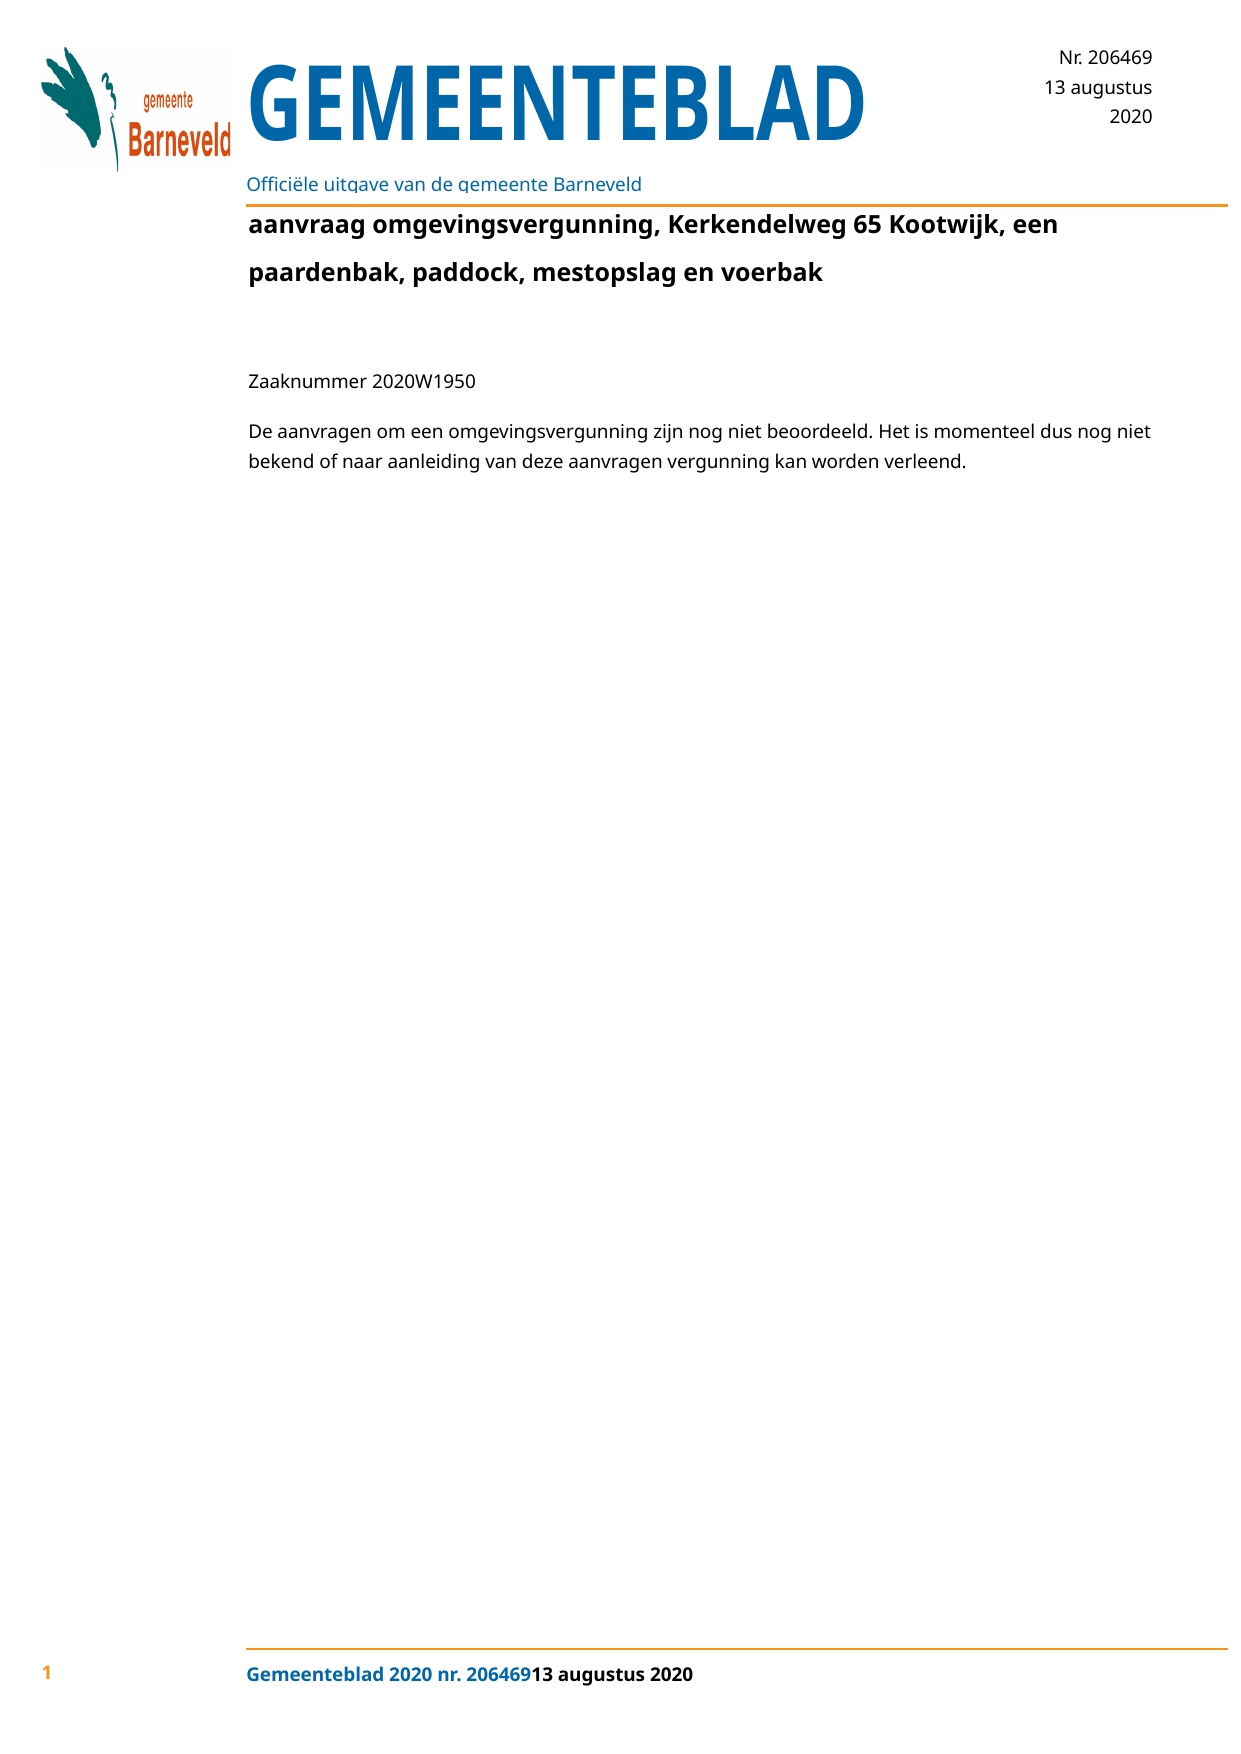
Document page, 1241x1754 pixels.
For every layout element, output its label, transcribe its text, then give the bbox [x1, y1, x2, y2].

picture [41, 47, 231, 172]
text Zaaknummer 2020W1950 [248, 368, 1152, 394]
text aanvraag omgevingsvergunning, Kerkendelweg 65 Kootwijk, een paardenbak, paddock, mestopslag en voerbak [248, 207, 1152, 288]
text De aanvragen om een omgevingsvergunning zijn nog niet beoordeeld. Het is momenteel dus nog niet bekend of naar aanleiding van deze aanvragen vergunning kan worden verleend. [248, 419, 1152, 474]
